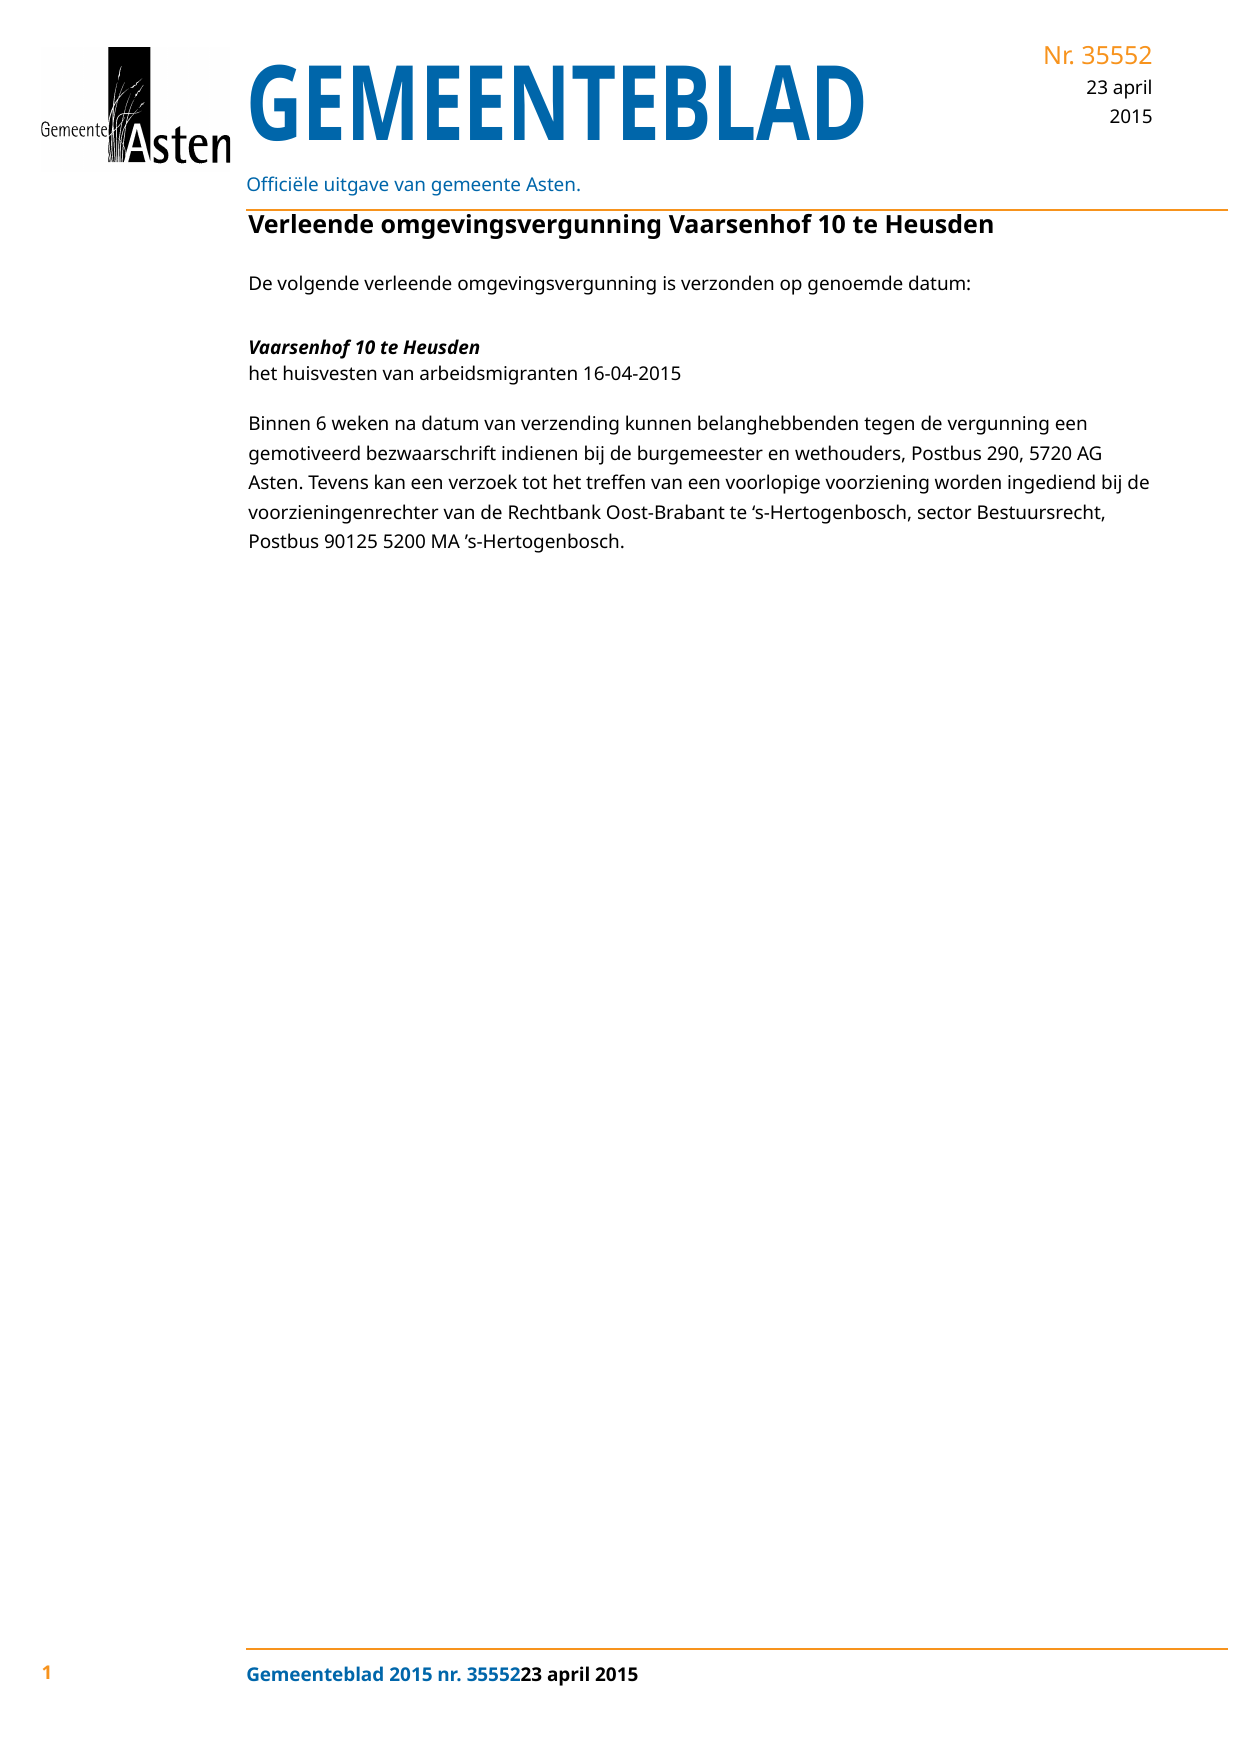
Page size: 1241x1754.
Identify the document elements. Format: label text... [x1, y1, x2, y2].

text Verleende omgevingsvergunning Vaarsenhof 10 te Heusden [248, 211, 1152, 241]
text het huisvesten van arbeidsmigranten 16-04-2015 [248, 360, 1152, 386]
text Vaarsenhof 10 te Heusden [248, 334, 1152, 360]
picture [41, 47, 231, 172]
text De volgende verleende omgevingsvergunning is verzonden op genoemde datum: [248, 270, 1152, 296]
text Binnen 6 weken na datum van verzending kunnen belanghebbenden tegen de vergunning een gemotiveerd bezwaarschrift indienen bij de burgemeester en wethouders, Postbus 290, 5720 AG Asten. Tevens kan een verzoek tot het treffen van een voorlopige voorziening worden ingediend bij de voorzieningenrechter van de Rechtbank Oost-Brabant te ‘s-Hertogenbosch, sector Bestuursrecht, Postbus 90125 5200 MA ’s-Hertogenbosch. [248, 410, 1152, 554]
